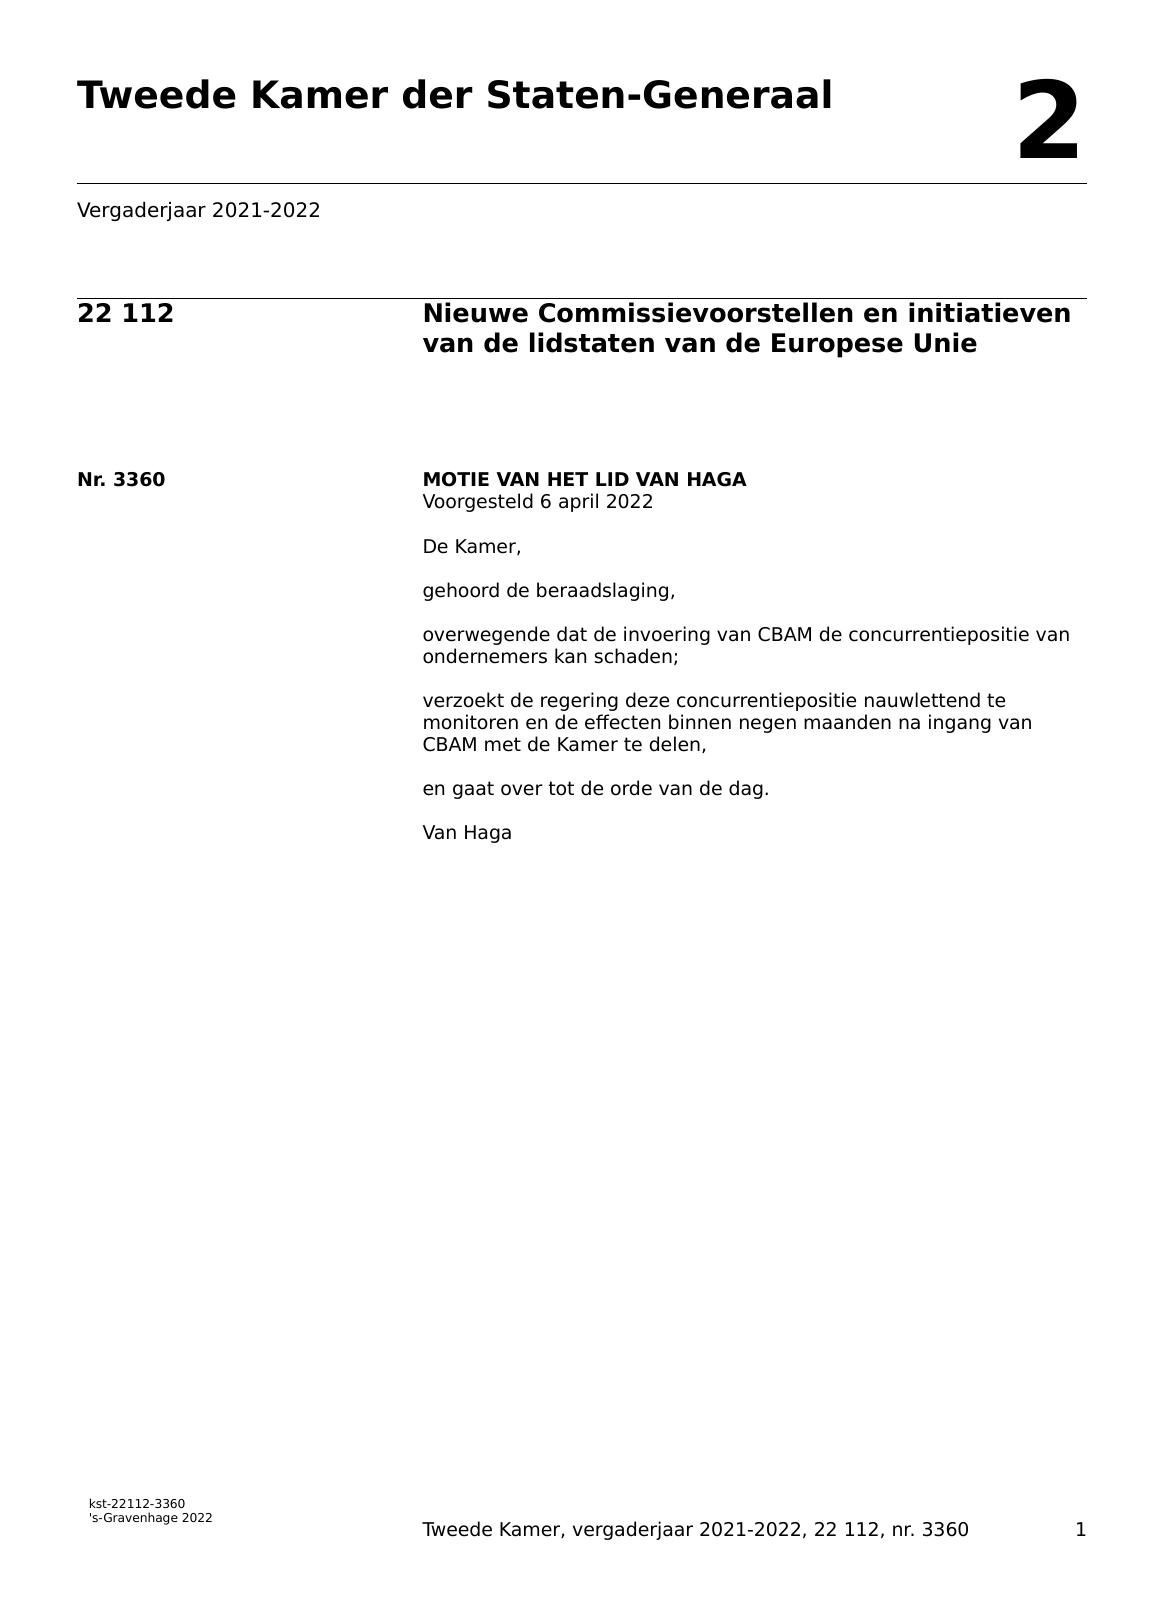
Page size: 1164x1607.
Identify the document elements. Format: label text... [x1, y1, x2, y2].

text en gaat over tot de orde van de dag. [422, 778, 1087, 800]
table_header 2 [886, 59, 1087, 183]
text De Kamer, [422, 536, 1087, 557]
subtitle Nr. 3360 MOTIE VAN HET LID VAN HAGA [77, 469, 1087, 491]
text gehoord de beraadslaging, [422, 580, 1087, 602]
text 's-Gravenhage 2022 [88, 1511, 323, 1525]
text overwegende dat de invoering van CBAM de concurrentiepositie van ondernemers kan schaden; [422, 624, 1087, 668]
text verzoekt de regering deze concurrentiepositie nauwlettend te monitoren en de effecten binnen negen maanden na ingang van CBAM met de Kamer te delen, [422, 690, 1087, 756]
text Voorgesteld 6 april 2022 [422, 491, 1087, 513]
table_header Tweede Kamer der Staten-Generaal [77, 59, 886, 183]
text kst-22112-3360 [88, 1497, 323, 1511]
subtitle 22 112 Nieuwe Commissievoorstellen en initiatieven van de lidstaten van de Europese Unie [77, 299, 1087, 358]
table_cell Vergaderjaar 2021-2022 [77, 184, 1087, 298]
text Van Haga [422, 822, 1087, 844]
